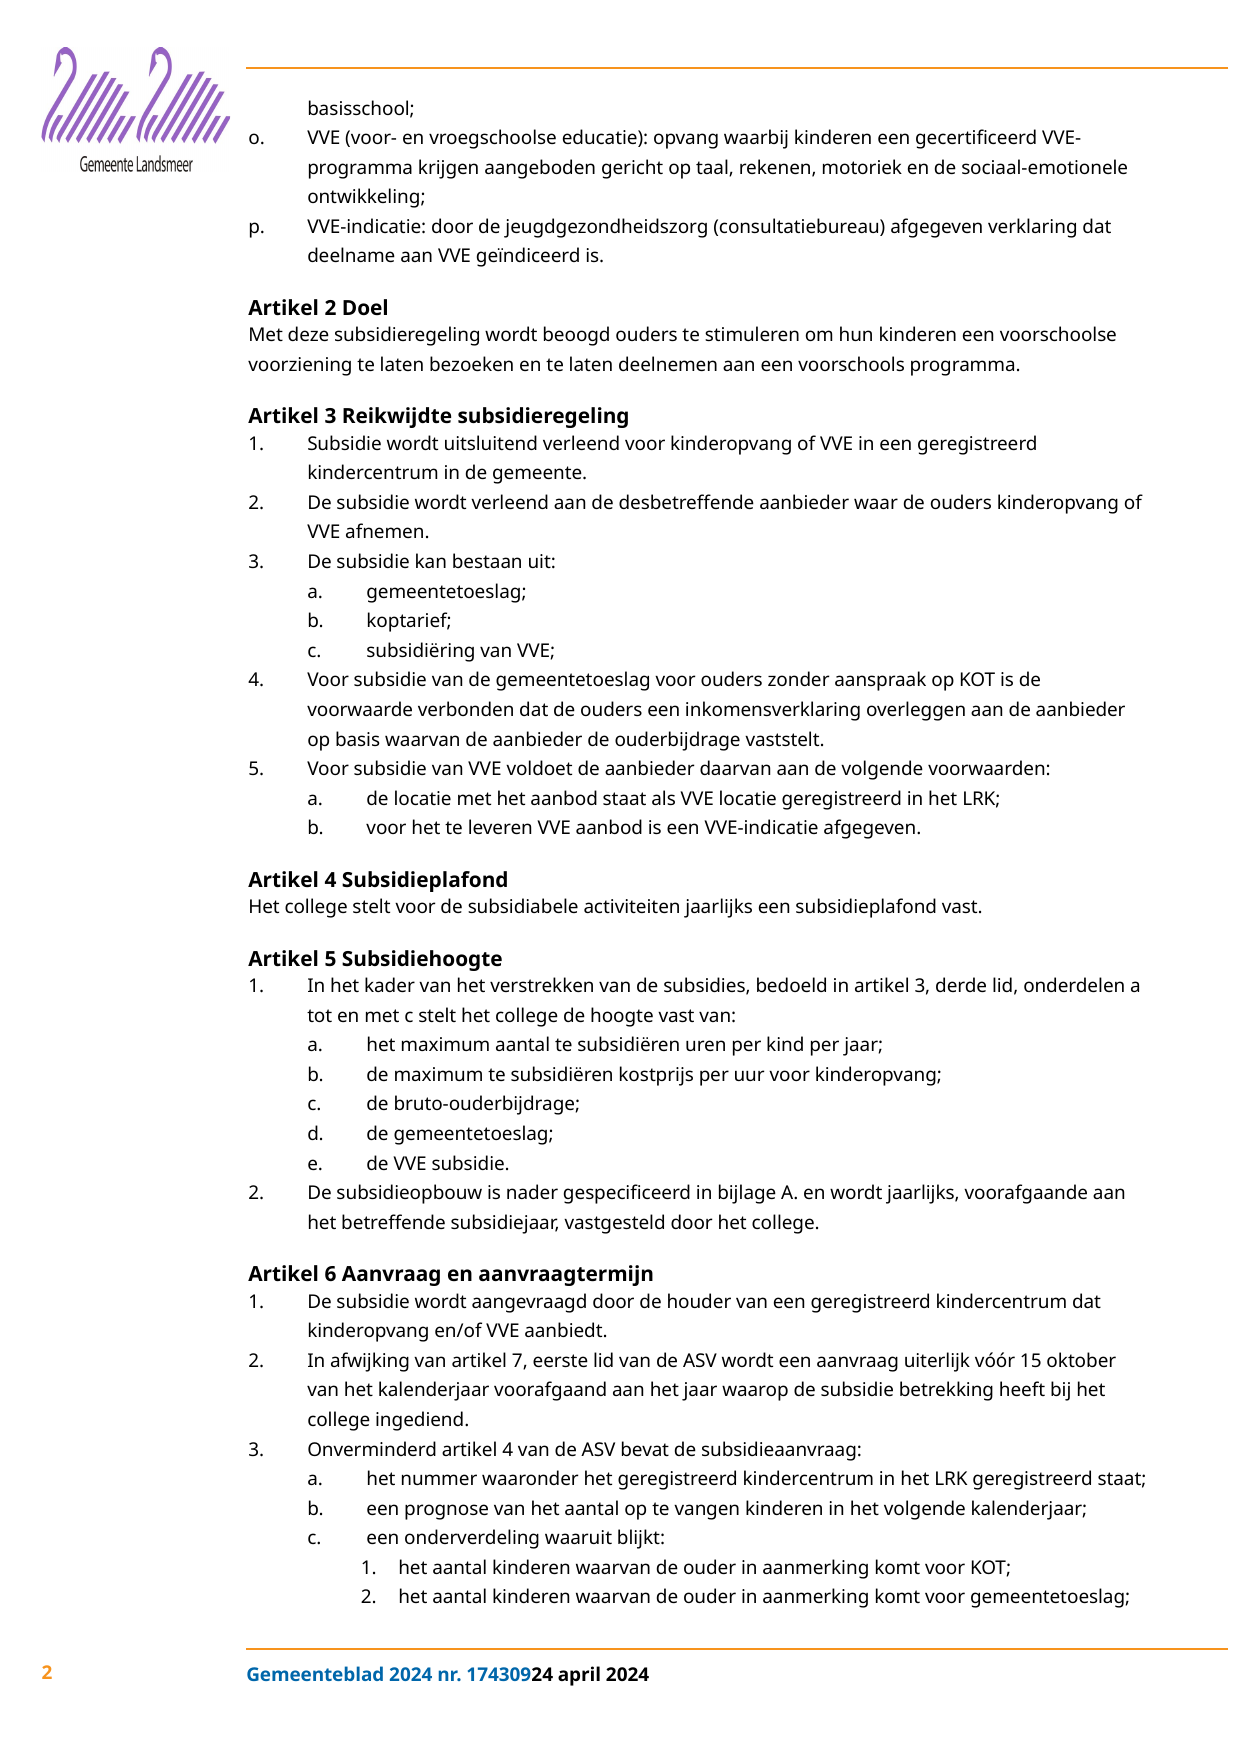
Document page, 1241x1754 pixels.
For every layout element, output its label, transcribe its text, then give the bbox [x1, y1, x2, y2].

list In het kader van het verstrekken van de subsidies, bedoeld in artikel 3, derde lid, onderdelen a tot en met c stelt het college de hoogte vast van: [248, 972, 1152, 1028]
text Het college stelt voor de subsidiabele activiteiten jaarlijks een subsidieplafond vast. [248, 893, 1152, 919]
list Subsidie wordt uitsluitend verleend voor kinderopvang of VVE in een geregistreerd kindercentrum in de gemeente. [248, 430, 1152, 485]
text Artikel 2 Doel [248, 293, 1152, 322]
list In afwijking van artikel 7, eerste lid van de ASV wordt een aanvraag uiterlijk vóór 15 oktober van het kalenderjaar voorafgaand aan het jaar waarop de subsidie betrekking heeft bij het college ingediend. [248, 1347, 1152, 1432]
list Voor subsidie van de gemeentetoeslag voor ouders zonder aanspraak op KOT is de voorwaarde verbonden dat de ouders een inkomensverklaring overleggen aan de aanbieder op basis waarvan de aanbieder de ouderbijdrage vaststelt. [248, 667, 1152, 752]
text Artikel 6 Aanvraag en aanvraagtermijn [248, 1259, 1152, 1288]
list subsidiëring van VVE; [307, 637, 1152, 663]
list basisschool; [248, 95, 1152, 121]
text Artikel 4 Subsidieplafond [248, 865, 1152, 893]
text Met deze subsidieregeling wordt beoogd ouders te stimuleren om hun kinderen een voorschoolse voorziening te laten bezoeken en te laten deelnemen aan een voorschools programma. [248, 322, 1152, 377]
list VVE (voor- en vroegschoolse educatie): opvang waarbij kinderen een gecertificeerd VVE-programma krijgen aangeboden gericht op taal, rekenen, motoriek en de sociaal-emotionele ontwikkeling; [248, 124, 1152, 209]
list De subsidie kan bestaan uit: [248, 548, 1152, 574]
picture [41, 47, 231, 172]
list Onverminderd artikel 4 van de ASV bevat de subsidieaanvraag: [248, 1436, 1152, 1461]
list Voor subsidie van VVE voldoet de aanbieder daarvan aan de volgende voorwaarden: [248, 755, 1152, 781]
list de bruto-ouderbijdrage; [307, 1091, 1152, 1116]
text Artikel 3 Reikwijdte subsidieregeling [248, 402, 1152, 430]
list de maximum te subsidiëren kostprijs per uur voor kinderopvang; [307, 1061, 1152, 1087]
list voor het te leveren VVE aanbod is een VVE-indicatie afgegeven. [307, 814, 1152, 840]
list de VVE subsidie. [307, 1150, 1152, 1176]
list koptarief; [307, 607, 1152, 633]
text Artikel 5 Subsidiehoogte [248, 944, 1152, 972]
list De subsidie wordt aangevraagd door de houder van een geregistreerd kindercentrum dat kinderopvang en/of VVE aanbiedt. [248, 1288, 1152, 1343]
list het aantal kinderen waarvan de ouder in aanmerking komt voor gemeentetoeslag; [361, 1584, 1152, 1609]
list het aantal kinderen waarvan de ouder in aanmerking komt voor KOT; [361, 1554, 1152, 1580]
list een prognose van het aantal op te vangen kinderen in het volgende kalenderjaar; [307, 1495, 1152, 1521]
list gemeentetoeslag; [307, 578, 1152, 604]
list het nummer waaronder het geregistreerd kindercentrum in het LRK geregistreerd staat; [307, 1465, 1152, 1491]
list De subsidie wordt verleend aan de desbetreffende aanbieder waar de ouders kinderopvang of VVE afnemen. [248, 489, 1152, 544]
list de gemeentetoeslag; [307, 1120, 1152, 1146]
list het maximum aantal te subsidiëren uren per kind per jaar; [307, 1031, 1152, 1057]
list de locatie met het aanbod staat als VVE locatie geregistreerd in het LRK; [307, 785, 1152, 811]
list een onderverdeling waaruit blijkt: [307, 1524, 1152, 1550]
list De subsidieopbouw is nader gespecificeerd in bijlage A. en wordt jaarlijks, voorafgaande aan het betreffende subsidiejaar, vastgesteld door het college. [248, 1179, 1152, 1235]
list VVE-indicatie: door de jeugdgezondheidszorg (consultatiebureau) afgegeven verklaring dat deelname aan VVE geïndiceerd is. [248, 213, 1152, 268]
